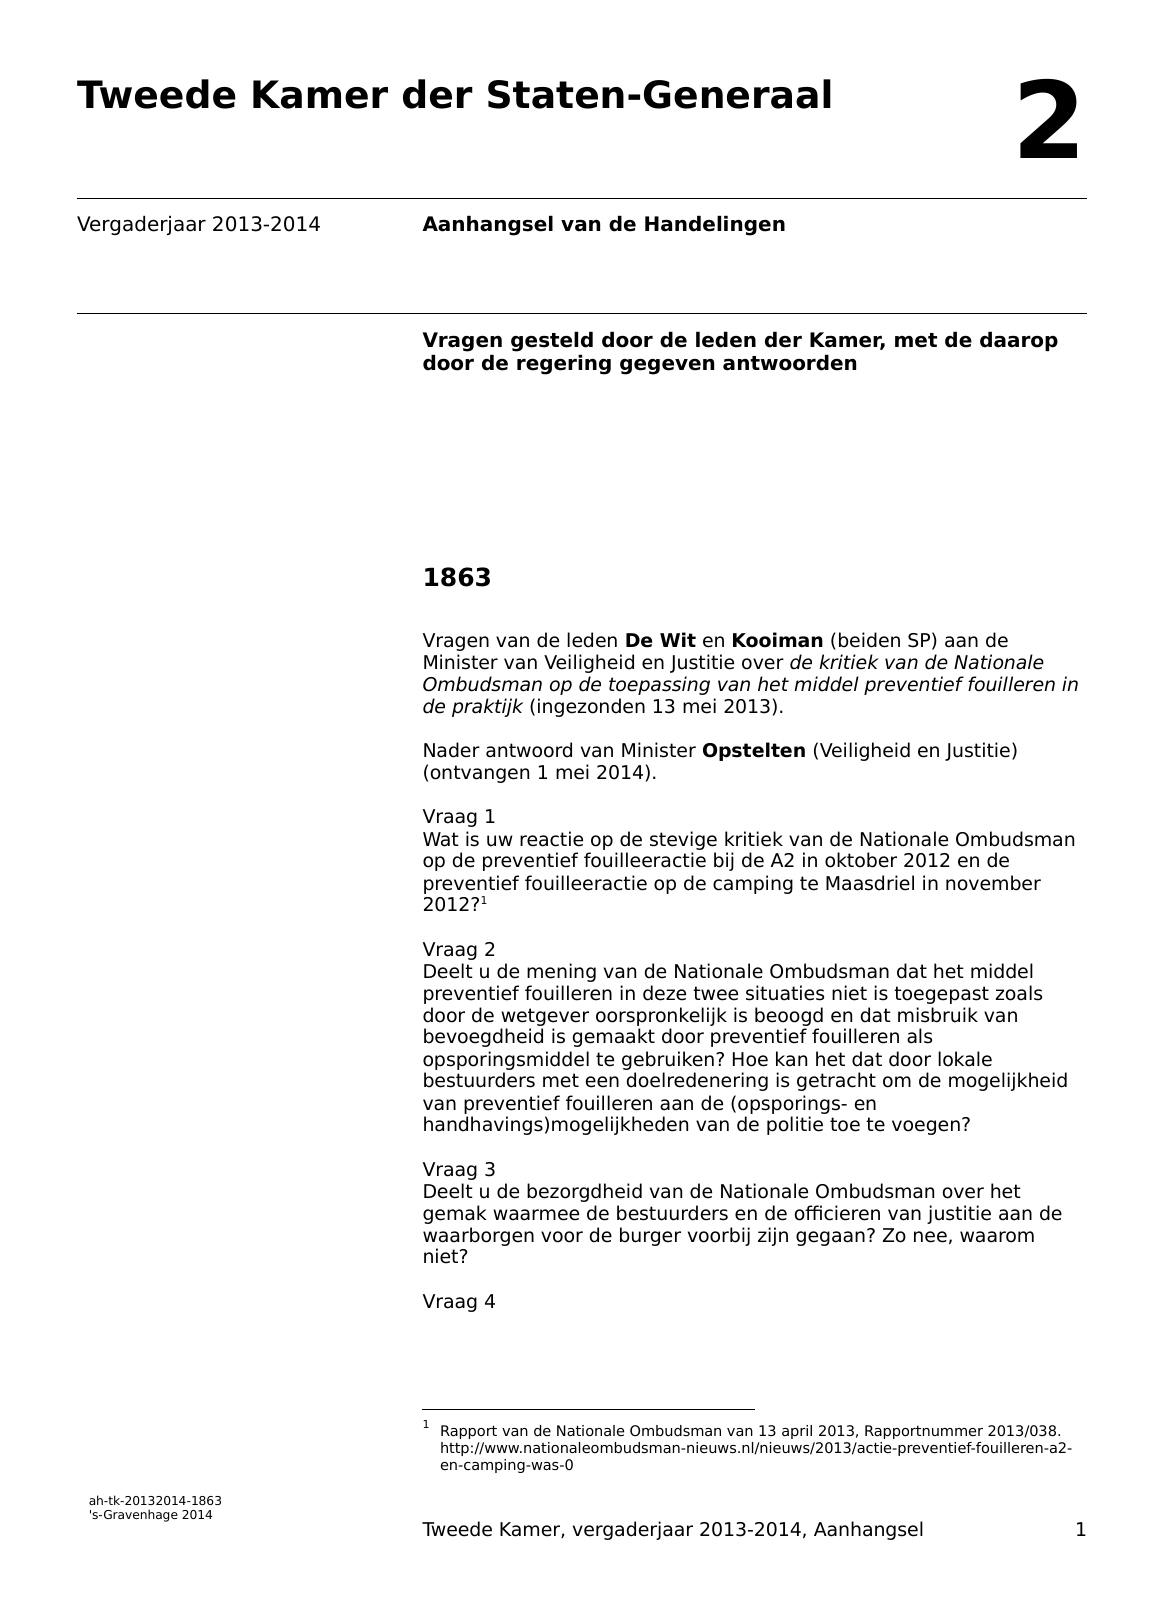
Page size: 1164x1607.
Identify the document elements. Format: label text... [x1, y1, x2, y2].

table_cell Vergaderjaar 2013-2014 [77, 199, 422, 313]
text Vraag 1 [422, 806, 1087, 828]
text 1863 [422, 563, 1087, 592]
text Nader antwoord van Minister Opstelten (Veiligheid en Justitie) (ontvangen 1 mei 2014). [422, 740, 1087, 784]
text ah-tk-20132014-1863 [88, 1494, 323, 1508]
text Vraag 4 [422, 1291, 1087, 1313]
table_cell Aanhangsel van de Handelingen [422, 199, 1087, 313]
text Wat is uw reactie op de stevige kritiek van de Nationale Ombudsman op de preventief fouilleeractie bij de A2 in oktober 2012 en de preventief fouilleeractie op de camping te Maasdriel in november 2012? [422, 828, 1087, 916]
table_cell [77, 314, 422, 375]
text Vragen van de leden De Wit en Kooiman (beiden SP) aan de Minister van Veiligheid en Justitie over de kritiek van de Nationale Ombudsman op de toepassing van het middel preventief fouilleren in de praktijk (ingezonden 13 mei 2013). [422, 630, 1087, 718]
text Deelt u de bezorgdheid van de Nationale Ombudsman over het gemak waarmee de bestuurders en de officieren van justitie aan de waarborgen voor de burger voorbij zijn gegaan? Zo nee, waarom niet? [422, 1181, 1087, 1268]
text Rapport van de Nationale Ombudsman van 13 april 2013, Rapportnummer 2013/038. http://www.nationaleombudsman-nieuws.nl/nieuws/2013/actie-preventief-fouilleren-a2-en-camping-was-0 [422, 1418, 1087, 1474]
text Deelt u de mening van de Nationale Ombudsman dat het middel preventief fouilleren in deze twee situaties niet is toegepast zoals door de wetgever oorspronkelijk is beoogd en dat misbruik van bevoegdheid is gemaakt door preventief fouilleren als opsporingsmiddel te gebruiken? Hoe kan het dat door lokale bestuurders met een doelredenering is getracht om de mogelijkheid van preventief fouilleren aan de (opsporings- en handhavings)mogelijkheden van de politie toe te voegen? [422, 961, 1087, 1136]
text Vraag 3 [422, 1158, 1087, 1181]
text Vraag 2 [422, 938, 1087, 961]
table_cell Vragen gesteld door de leden der Kamer, met de daarop door de regering gegeven antwoorden [422, 314, 1087, 375]
text 's-Gravenhage 2014 [88, 1508, 323, 1522]
table_header 2 [886, 59, 1087, 198]
table_header Tweede Kamer der Staten-Generaal [77, 59, 886, 198]
